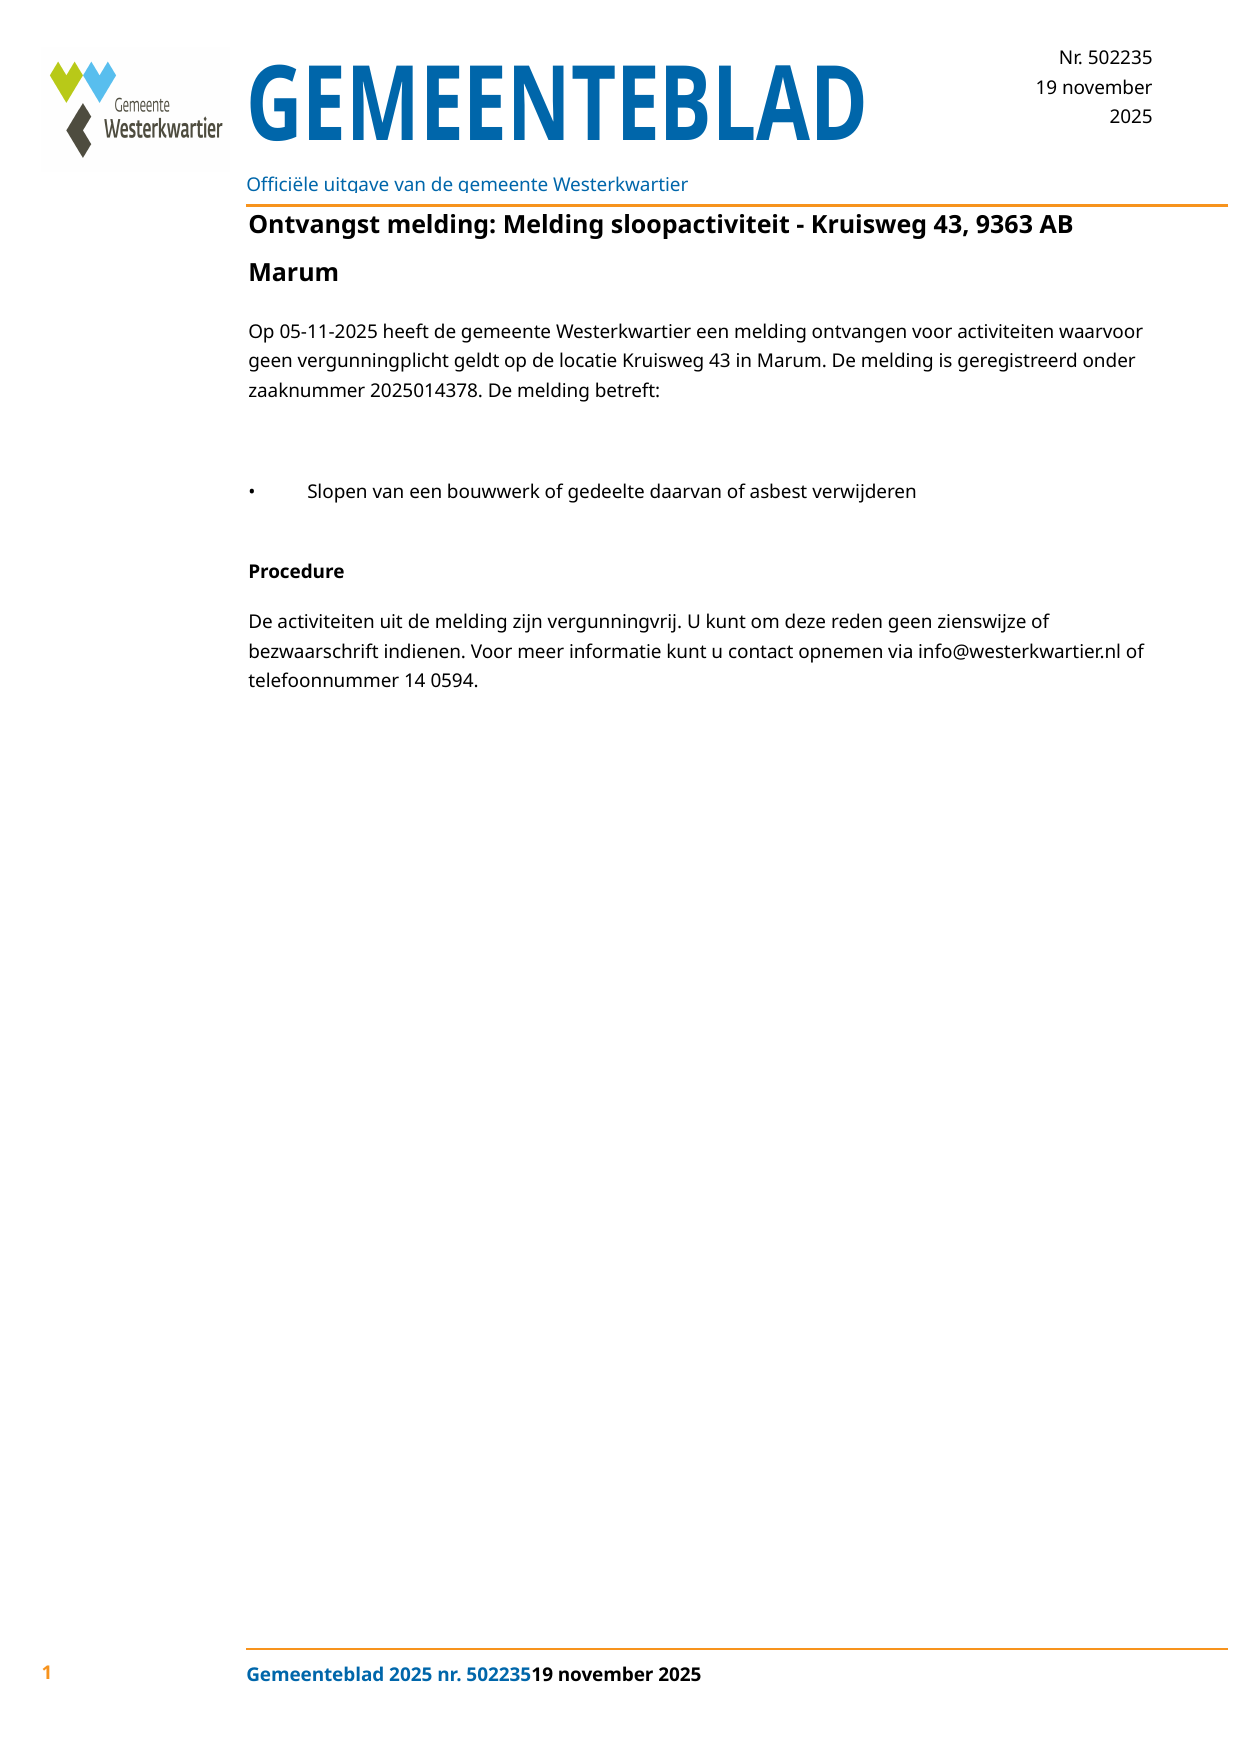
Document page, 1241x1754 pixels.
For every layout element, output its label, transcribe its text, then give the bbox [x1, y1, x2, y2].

text De activiteiten uit de melding zijn vergunningvrij. U kunt om deze reden geen zienswijze of bezwaarschrift indienen. Voor meer informatie kunt u contact opnemen via info@westerkwartier.nl of telefoonnummer 14 0594. [248, 608, 1152, 693]
text Procedure [248, 558, 1152, 584]
picture [41, 47, 231, 172]
text Op 05-11-2025 heeft de gemeente Westerkwartier een melding ontvangen voor activiteiten waarvoor geen vergunningplicht geldt op de locatie Kruisweg 43 in Marum. De melding is geregistreerd onder zaaknummer 2025014378. De melding betreft: [248, 318, 1152, 403]
text Ontvangst melding: Melding sloopactiviteit - Kruisweg 43, 9363 AB Marum [248, 207, 1152, 288]
list Slopen van een bouwwerk of gedeelte daarvan of asbest verwijderen [248, 478, 1152, 504]
